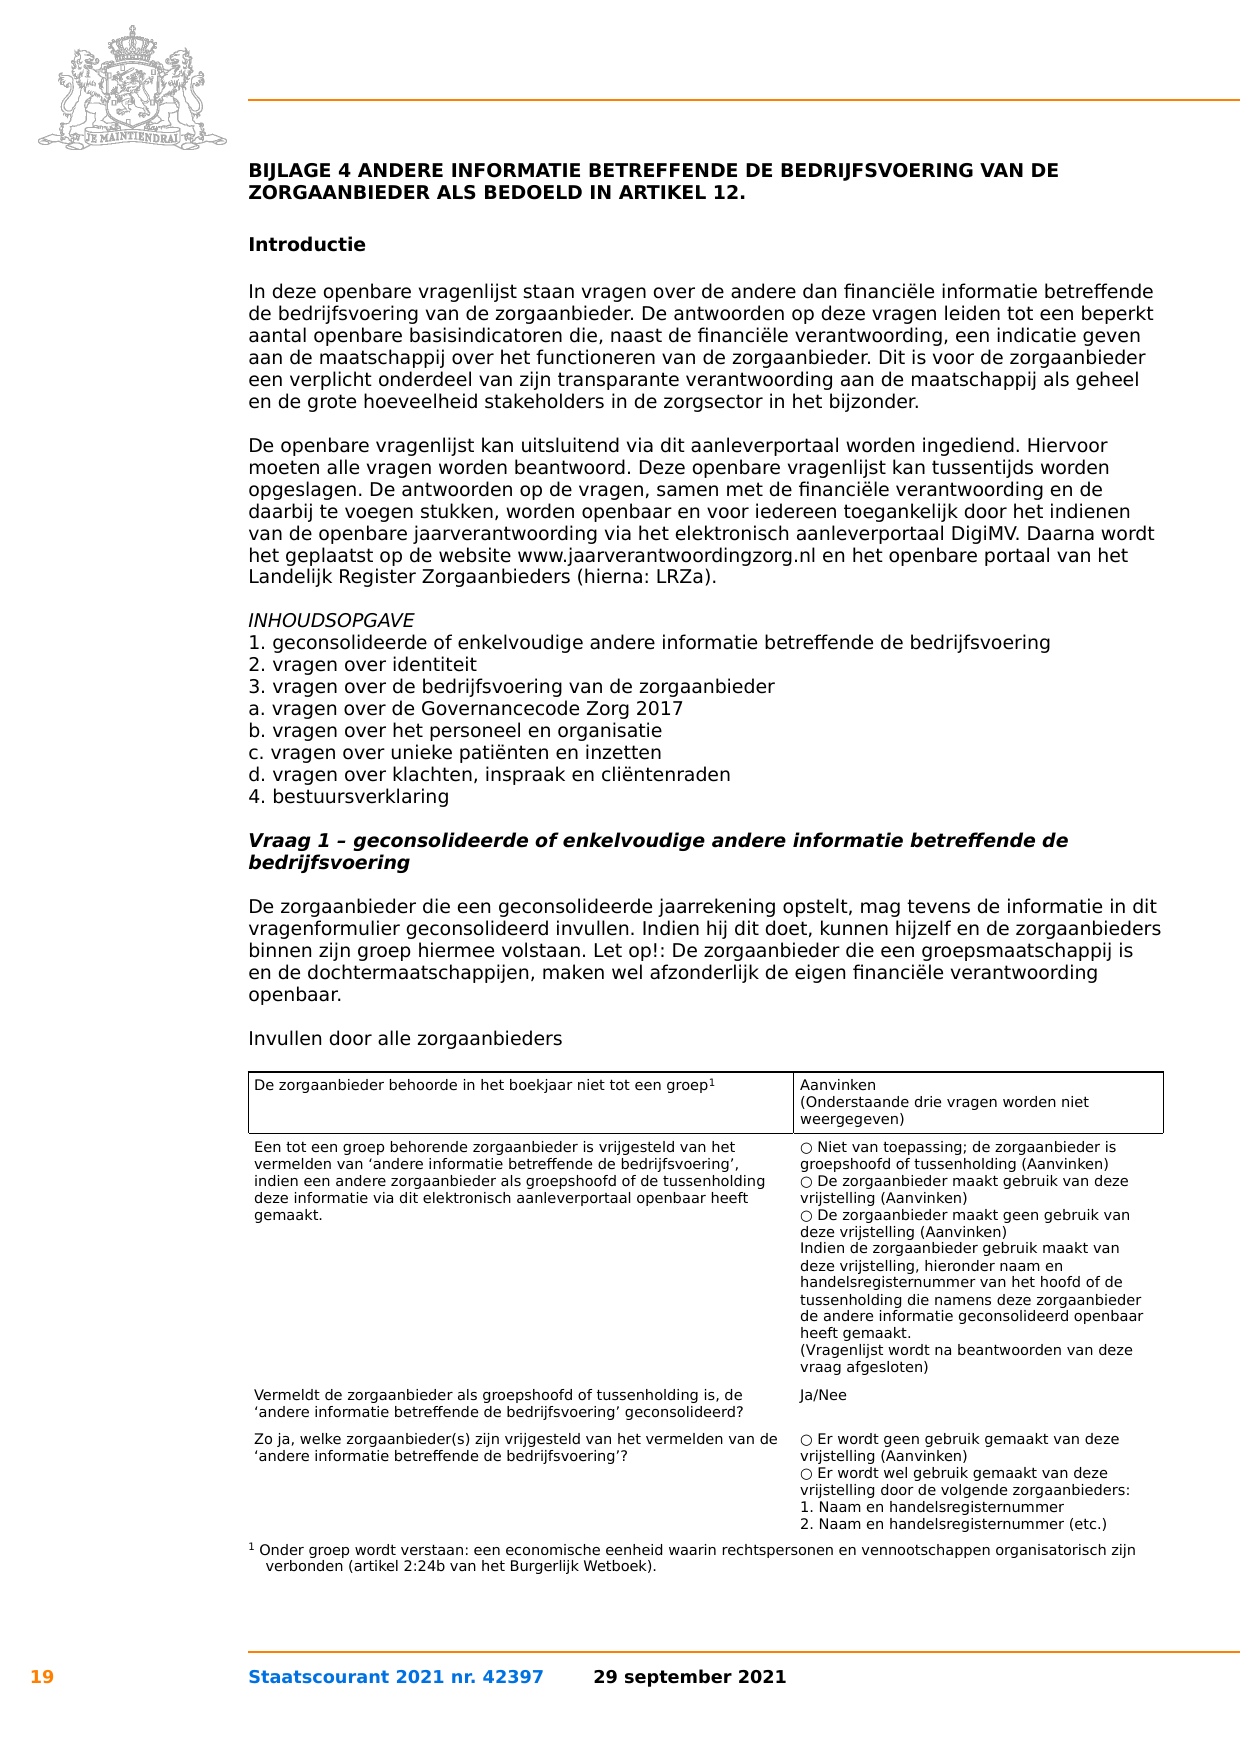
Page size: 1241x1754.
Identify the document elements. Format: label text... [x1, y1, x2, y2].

table_header Aanvinken (Onderstaande drie vragen worden niet weergegeven) [794, 1073, 1163, 1133]
table_cell Ja/Nee [794, 1382, 1163, 1425]
text c. vragen over unieke patiënten en inzetten [248, 742, 1163, 764]
table_cell ○ Er wordt geen gebruik gemaakt van deze vrijstelling (Aanvinken) ○ Er wordt wel gebruik gemaakt van deze vrijstelling door de volgende zorgaanbieders: 1. Naam en handelsregisternummer 2. Naam en handelsregisternummer (etc.) [794, 1426, 1163, 1538]
subtitle Introductie [248, 234, 1163, 256]
table_cell Zo ja, welke zorgaanbieder(s) zijn vrijgesteld van het vermelden van de ‘andere informatie betreffende de bedrijfsvoering’? [249, 1426, 793, 1538]
table_cell ○ Niet van toepassing; de zorgaanbieder is groepshoofd of tussenholding (Aanvinken) ○ De zorgaanbieder maakt gebruik van deze vrijstelling (Aanvinken) ○ De zorgaanbieder maakt geen gebruik van deze vrijstelling (Aanvinken) Indien de zorgaanbieder gebruik maakt van deze vrijstelling, hieronder naam en handelsregisternummer van het hoofd of de tussenholding die namens deze zorgaanbieder de andere informatie geconsolideerd openbaar heeft gemaakt. (Vragenlijst wordt na beantwoorden van deze vraag afgesloten) [794, 1134, 1163, 1381]
table_header De zorgaanbieder behoorde in het boekjaar niet tot een groep1 [249, 1073, 793, 1133]
table_cell Vermeldt de zorgaanbieder als groepshoofd of tussenholding is, de ‘andere informatie betreffende de bedrijfsvoering’ geconsolideerd? [249, 1382, 793, 1425]
text a. vragen over de Governancecode Zorg 2017 [248, 698, 1163, 720]
table_cell Een tot een groep behorende zorgaanbieder is vrijgesteld van het vermelden van ‘andere informatie betreffende de bedrijfsvoering’, indien een andere zorgaanbieder als groepshoofd of de tussenholding deze informatie via dit elektronisch aanleverportaal openbaar heeft gemaakt. [249, 1134, 793, 1381]
text Invullen door alle zorgaanbieders [248, 1028, 1163, 1049]
text In deze openbare vragenlijst staan vragen over de andere dan financiële informatie betreffende de bedrijfsvoering van de zorgaanbieder. De antwoorden op deze vragen leiden tot een beperkt aantal openbare basisindicatoren die, naast de financiële verantwoording, een indicatie geven aan de maatschappij over het functioneren van de zorgaanbieder. Dit is voor de zorgaanbieder een verplicht onderdeel van zijn transparante verantwoording aan de maatschappij als geheel en de grote hoeveelheid stakeholders in de zorgsector in het bijzonder. [248, 281, 1163, 413]
text b. vragen over het personeel en organisatie [248, 720, 1163, 742]
table_cell 1 Onder groep wordt verstaan: een economische eenheid waarin rechtspersonen en vennootschappen organisatorisch zijn verbonden (artikel 2:24b van het Burgerlijk Wetboek). [248, 1539, 1163, 1575]
subtitle INHOUDSOPGAVE [248, 610, 1163, 632]
subtitle Vraag 1 – geconsolideerde of enkelvoudige andere informatie betreffende de bedrijfsvoering [248, 830, 1163, 874]
text De zorgaanbieder die een geconsolideerde jaarrekening opstelt, mag tevens de informatie in dit vragenformulier geconsolideerd invullen. Indien hij dit doet, kunnen hijzelf en de zorgaanbieders binnen zijn groep hiermee volstaan. Let op!: De zorgaanbieder die een groepsmaatschappij is en de dochtermaatschappijen, maken wel afzonderlijk de eigen financiële verantwoording openbaar. [248, 896, 1163, 1006]
text d. vragen over klachten, inspraak en cliëntenraden [248, 764, 1163, 786]
subtitle BIJLAGE 4 ANDERE INFORMATIE BETREFFENDE DE BEDRIJFSVOERING VAN DE ZORGAANBIEDER ALS BEDOELD IN ARTIKEL 12. [248, 160, 1163, 204]
text 3. vragen over de bedrijfsvoering van de zorgaanbieder [248, 676, 1163, 698]
text 2. vragen over identiteit [248, 654, 1163, 676]
text 1. geconsolideerde of enkelvoudige andere informatie betreffende de bedrijfsvoering [248, 632, 1163, 654]
text 4. bestuursverklaring [248, 786, 1163, 808]
text De openbare vragenlijst kan uitsluitend via dit aanleverportaal worden ingediend. Hiervoor moeten alle vragen worden beantwoord. Deze openbare vragenlijst kan tussentijds worden opgeslagen. De antwoorden op de vragen, samen met de financiële verantwoording en de daarbij te voegen stukken, worden openbaar en voor iedereen toegankelijk door het indienen van de openbare jaarverantwoording via het elektronisch aanleverportaal DigiMV. Daarna wordt het geplaatst op de website www.jaarverantwoordingzorg.nl en het openbare portaal van het Landelijk Register Zorgaanbieders (hierna: LRZa). [248, 434, 1163, 588]
picture [38, 25, 227, 150]
